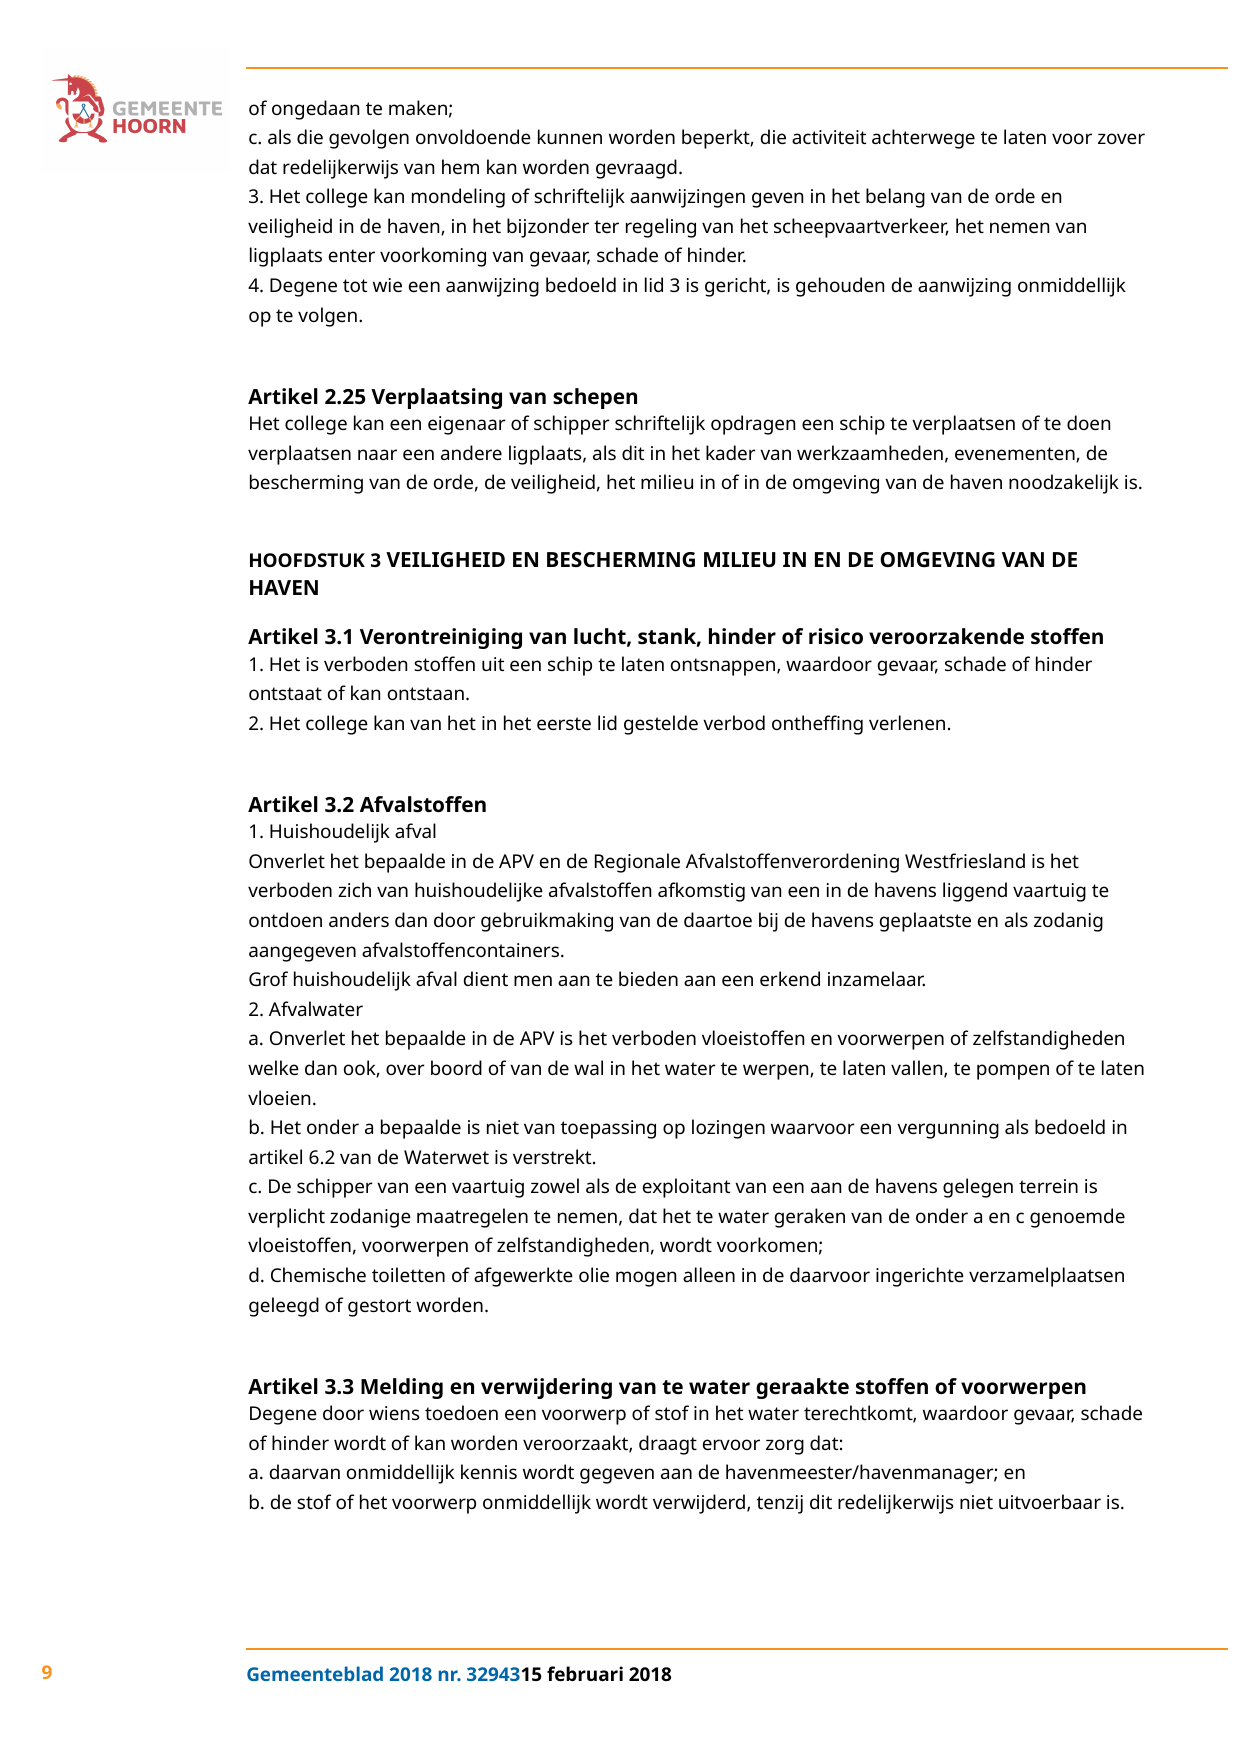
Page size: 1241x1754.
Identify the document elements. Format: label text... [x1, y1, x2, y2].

text 4. Degene tot wie een aanwijzing bedoeld in lid 3 is gericht, is gehouden de aanwijzing onmiddellijk op te volgen. [248, 272, 1152, 328]
text of ongedaan te maken; [248, 95, 1152, 121]
text b. de stof of het voorwerp onmiddellijk wordt verwijderd, tenzij dit redelijkerwijs niet uitvoerbaar is. [248, 1489, 1152, 1515]
text Artikel 3.3 Melding en verwijdering van te water geraakte stoffen of voorwerpen [248, 1372, 1152, 1400]
text 1. Huishoudelijk afval [248, 818, 1152, 844]
text Artikel 3.1 Verontreiniging van lucht, stank, hinder of risico veroorzakende stoffen [248, 622, 1152, 651]
text Het college kan een eigenaar of schipper schriftelijk opdragen een schip te verplaatsen of te doen verplaatsen naar een andere ligplaats, als dit in het kader van werkzaamheden, evenementen, de bescherming van de orde, de veiligheid, het milieu in of in de omgeving van de haven noodzakelijk is. [248, 410, 1152, 495]
text Degene door wiens toedoen een voorwerp of stof in het water terechtkomt, waardoor gevaar, schade of hinder wordt of kan worden veroorzaakt, draagt ervoor zorg dat: [248, 1400, 1152, 1456]
text 1. Het is verboden stoffen uit een schip te laten ontsnappen, waardoor gevaar, schade of hinder ontstaat of kan ontstaan. [248, 651, 1152, 706]
text 3. Het college kan mondeling of schriftelijk aanwijzingen geven in het belang van de orde en veiligheid in de haven, in het bijzonder ter regeling van het scheepvaartverkeer, het nemen van ligplaats enter voorkoming van gevaar, schade of hinder. [248, 183, 1152, 268]
picture [41, 47, 231, 172]
text a. daarvan onmiddellijk kennis wordt gegeven aan de havenmeester/havenmanager; en [248, 1459, 1152, 1485]
text Grof huishoudelijk afval dient men aan te bieden aan een erkend inzamelaar. [248, 966, 1152, 992]
text a. Onverlet het bepaalde in de APV is het verboden vloeistoffen en voorwerpen of zelfstandigheden welke dan ook, over boord of van de wal in het water te werpen, te laten vallen, te pompen of te laten vloeien. [248, 1026, 1152, 1110]
text b. Het onder a bepaalde is niet van toepassing op lozingen waarvoor een vergunning als bedoeld in artikel 6.2 van de Waterwet is verstrekt. [248, 1114, 1152, 1169]
text HOOFDSTUK 3 VEILIGHEID EN BESCHERMING MILIEU IN EN DE OMGEVING VAN DE HAVEN [248, 545, 1152, 602]
text Onverlet het bepaalde in de APV en de Regionale Afvalstoffenverordening Westfriesland is het verboden zich van huishoudelijke afvalstoffen afkomstig van een in de havens liggend vaartuig te ontdoen anders dan door gebruikmaking van de daartoe bij de havens geplaatste en als zodanig aangegeven afvalstoffencontainers. [248, 848, 1152, 962]
text c. De schipper van een vaartuig zowel als de exploitant van een aan de havens gelegen terrein is verplicht zodanige maatregelen te nemen, dat het te water geraken van de onder a en c genoemde vloeistoffen, voorwerpen of zelfstandigheden, wordt voorkomen; [248, 1173, 1152, 1258]
text 2. Afvalwater [248, 996, 1152, 1022]
text Artikel 2.25 Verplaatsing van schepen [248, 382, 1152, 410]
text Artikel 3.2 Afvalstoffen [248, 790, 1152, 818]
text d. Chemische toiletten of afgewerkte olie mogen alleen in de daarvoor ingerichte verzamelplaatsen geleegd of gestort worden. [248, 1262, 1152, 1317]
text c. als die gevolgen onvoldoende kunnen worden beperkt, die activiteit achterwege te laten voor zover dat redelijkerwijs van hem kan worden gevraagd. [248, 124, 1152, 180]
text 2. Het college kan van het in het eerste lid gestelde verbod ontheffing verlenen. [248, 710, 1152, 736]
